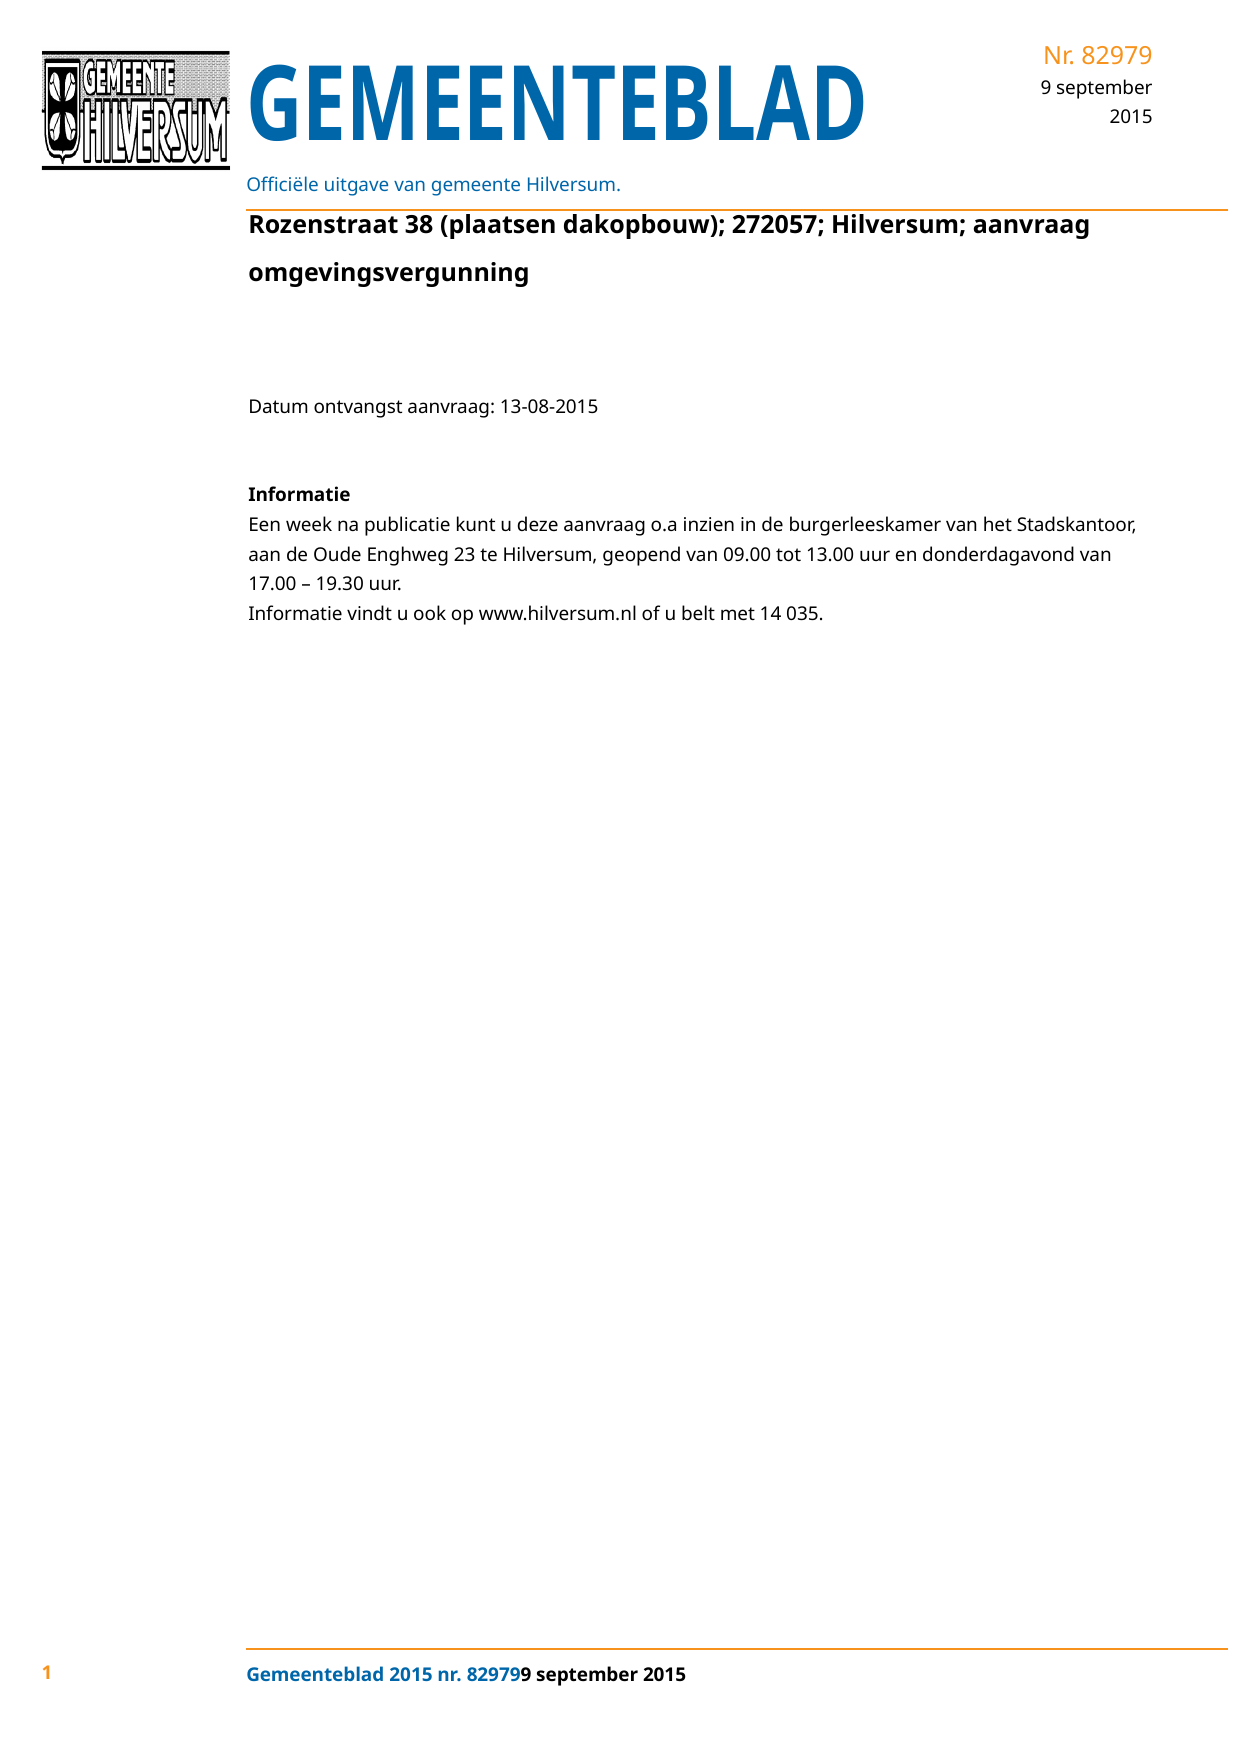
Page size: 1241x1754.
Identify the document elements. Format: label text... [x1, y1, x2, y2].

text Informatie vindt u ook op www.hilversum.nl of u belt met 14 035. [248, 600, 1152, 626]
text Datum ontvangst aanvraag: 13-08-2015 [248, 393, 1152, 419]
text Informatie [248, 482, 1152, 507]
text aan de Oude Enghweg 23 te Hilversum, geopend van 09.00 tot 13.00 uur en donderdagavond van 17.00 – 19.30 uur. [248, 541, 1152, 596]
picture [41, 47, 231, 172]
text Een week na publicatie kunt u deze aanvraag o.a inzien in de burgerleeskamer van het Stadskantoor, [248, 511, 1152, 537]
text Rozenstraat 38 (plaatsen dakopbouw); 272057; Hilversum; aanvraag omgevingsvergunning [248, 211, 1152, 288]
